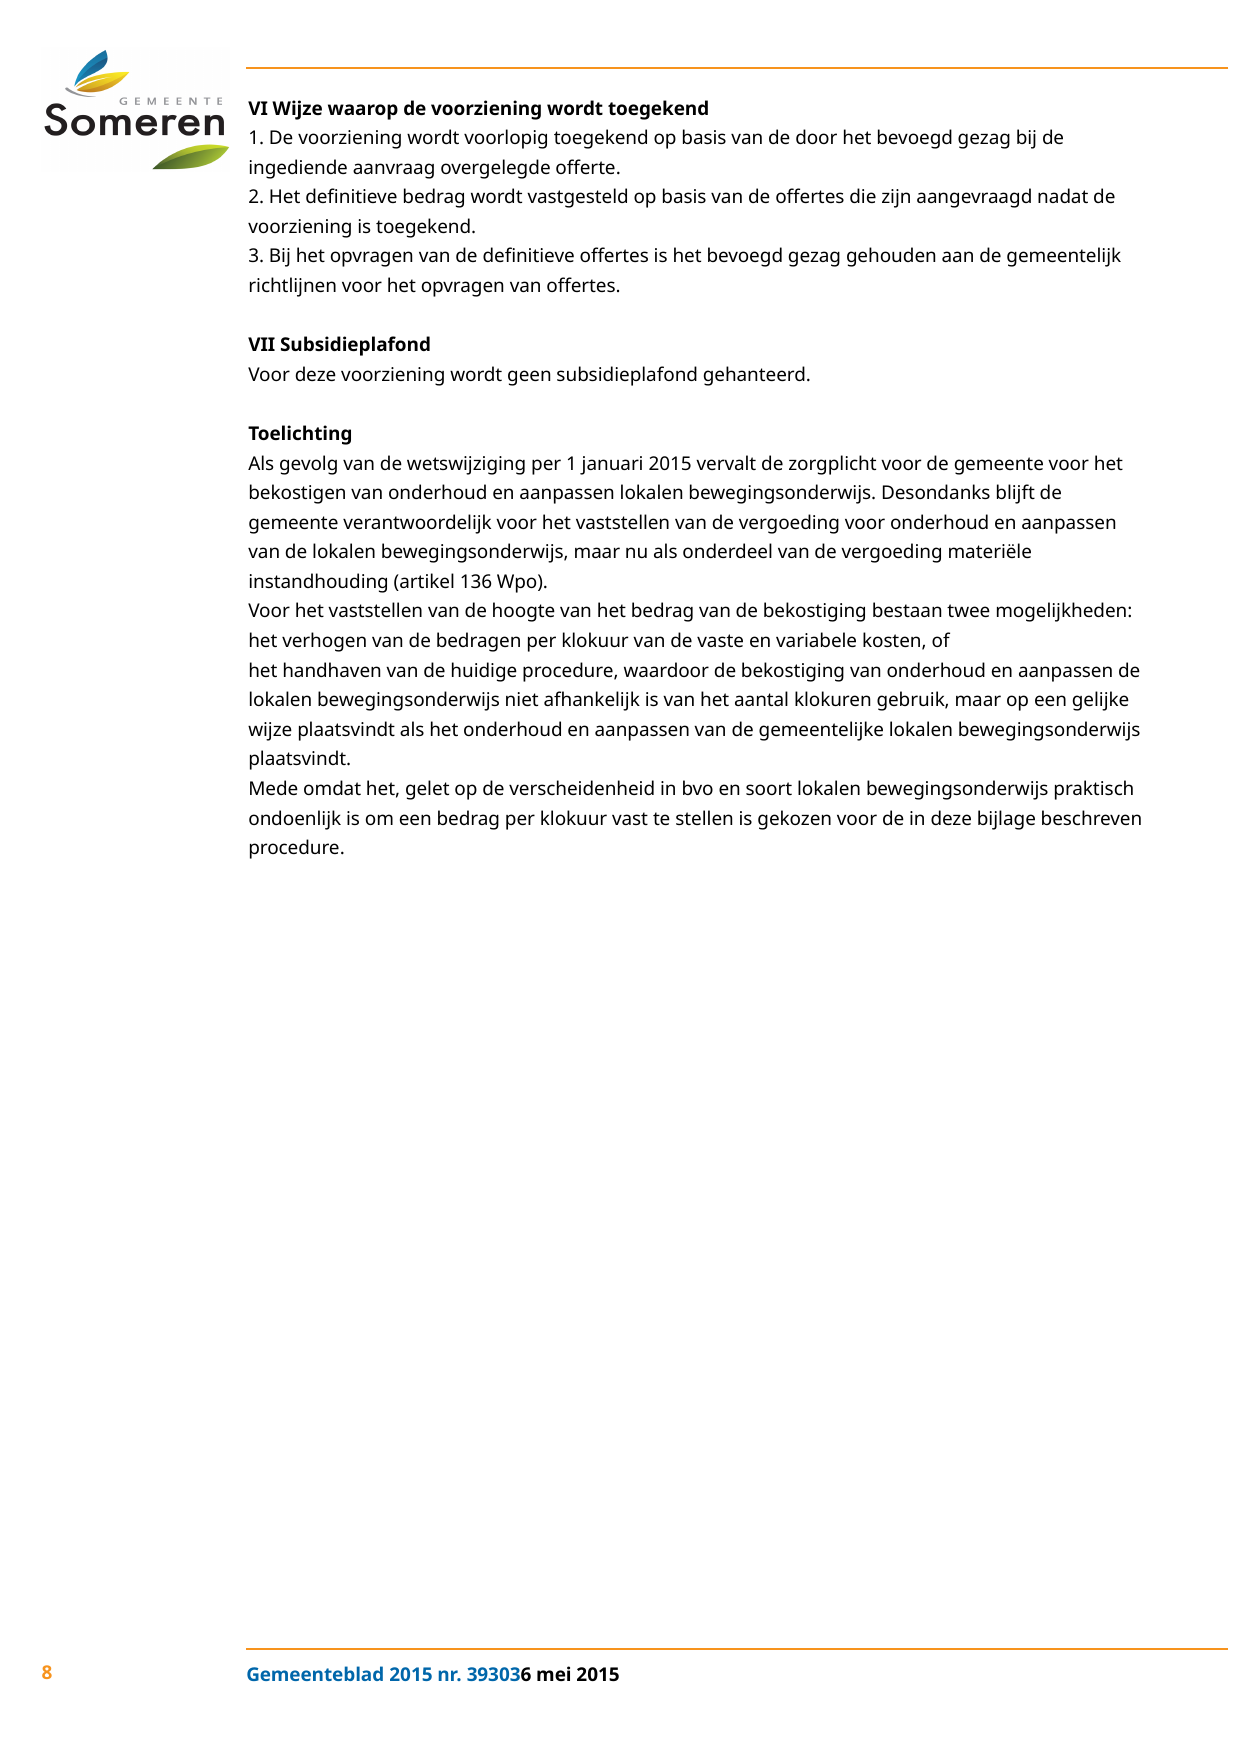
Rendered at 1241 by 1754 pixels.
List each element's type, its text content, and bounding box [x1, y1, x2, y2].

text het verhogen van de bedragen per klokuur van de vaste en variabele kosten, of [248, 627, 1152, 653]
text VII Subsidieplafond [248, 331, 1152, 357]
text VI Wijze waarop de voorziening wordt toegekend [248, 95, 1152, 121]
text 1. De voorziening wordt voorlopig toegekend op basis van de door het bevoegd gezag bij de ingediende aanvraag overgelegde offerte. [248, 124, 1152, 180]
text Voor deze voorziening wordt geen subsidieplafond gehanteerd. [248, 361, 1152, 387]
text Voor het vaststellen van de hoogte van het bedrag van de bekostiging bestaan twee mogelijkheden: [248, 598, 1152, 623]
picture [41, 47, 231, 172]
text Toelichting [248, 420, 1152, 446]
text het handhaven van de huidige procedure, waardoor de bekostiging van onderhoud en aanpassen de lokalen bewegingsonderwijs niet afhankelijk is van het aantal klokuren gebruik, maar op een gelijke wijze plaatsvindt als het onderhoud en aanpassen van de gemeentelijke lokalen bewegingsonderwijs plaatsvindt. [248, 657, 1152, 771]
text Mede omdat het, gelet op de verscheidenheid in bvo en soort lokalen bewegingsonderwijs praktisch ondoenlijk is om een bedrag per klokuur vast te stellen is gekozen voor de in deze bijlage beschreven procedure. [248, 775, 1152, 860]
text 3. Bij het opvragen van de definitieve offertes is het bevoegd gezag gehouden aan de gemeentelijk richtlijnen voor het opvragen van offertes. [248, 243, 1152, 298]
text Als gevolg van de wetswijziging per 1 januari 2015 vervalt de zorgplicht voor de gemeente voor het bekostigen van onderhoud en aanpassen lokalen bewegingsonderwijs. Desondanks blijft de gemeente verantwoordelijk voor het vaststellen van de vergoeding voor onderhoud en aanpassen van de lokalen bewegingsonderwijs, maar nu als onderdeel van de vergoeding materiële instandhouding (artikel 136 Wpo). [248, 450, 1152, 594]
text 2. Het definitieve bedrag wordt vastgesteld op basis van de offertes die zijn aangevraagd nadat de voorziening is toegekend. [248, 183, 1152, 239]
